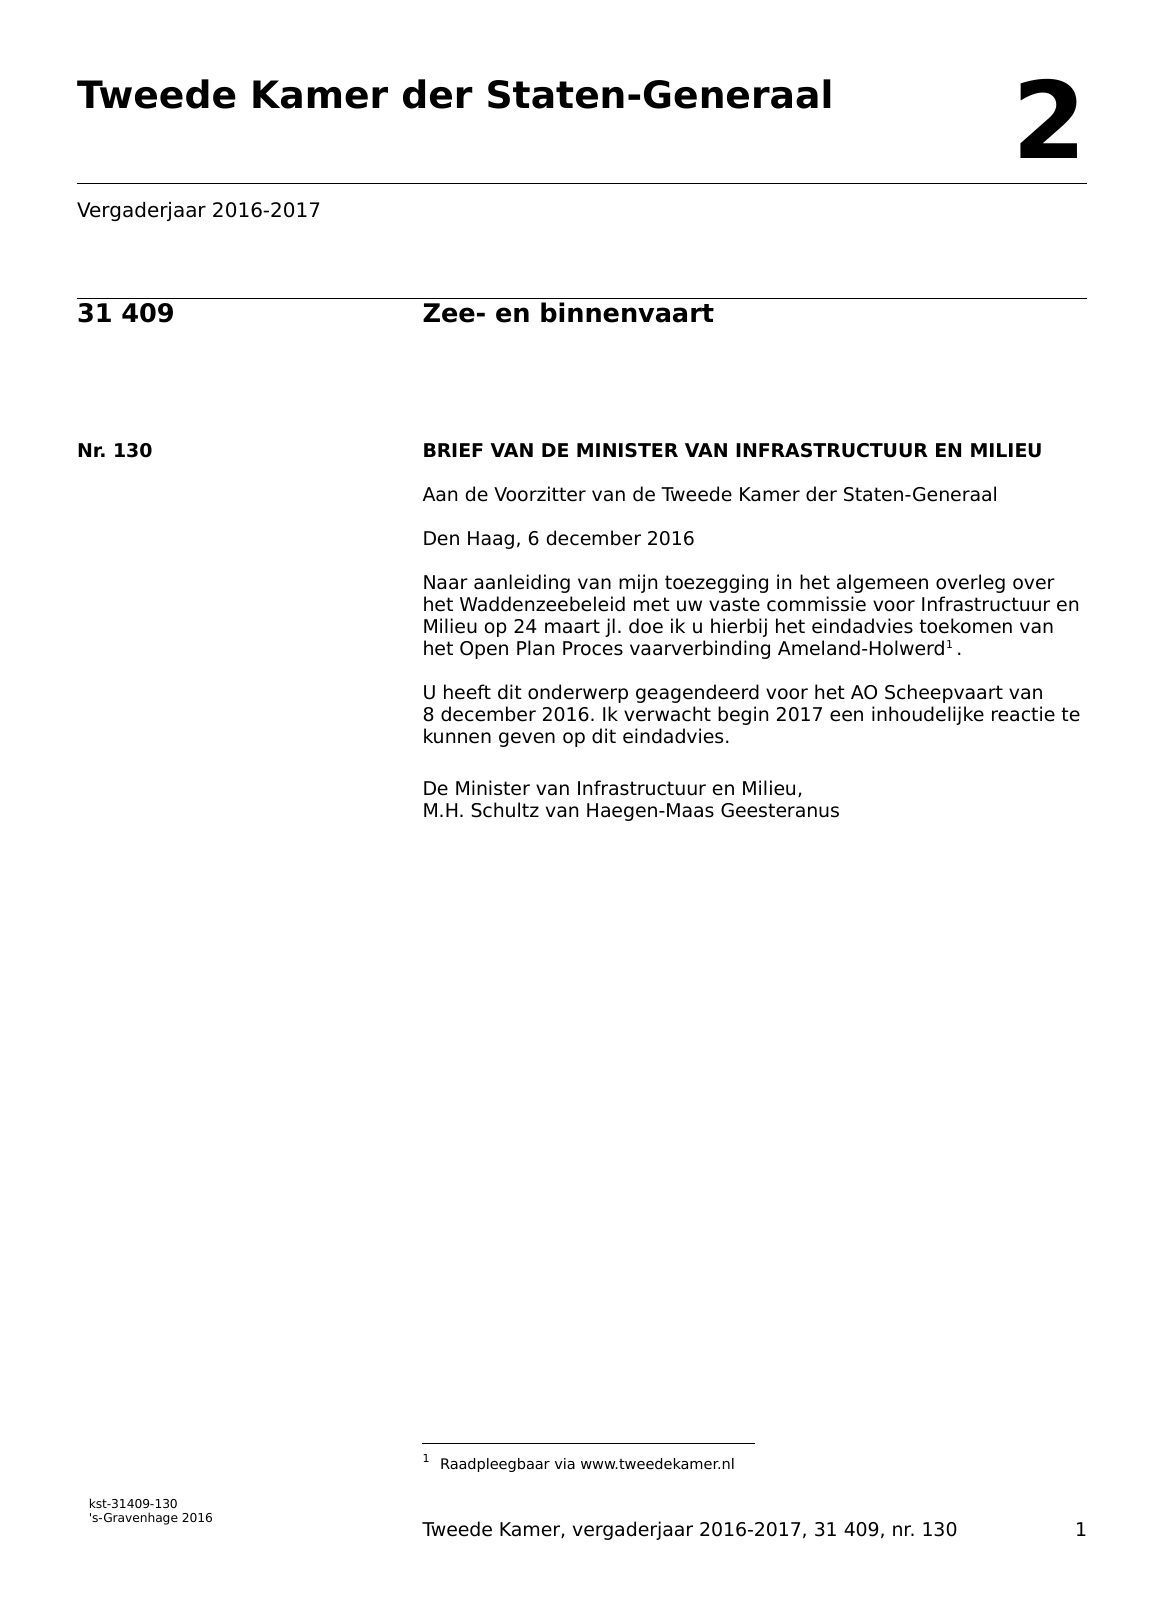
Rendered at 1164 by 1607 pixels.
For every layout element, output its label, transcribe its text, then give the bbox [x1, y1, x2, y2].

text kst-31409-130 [88, 1497, 323, 1511]
text 's-Gravenhage 2016 [88, 1511, 323, 1525]
table_header 2 [886, 59, 1087, 183]
text Naar aanleiding van mijn toezegging in het algemeen overleg over het Waddenzeebeleid met uw vaste commissie voor Infrastructuur en Milieu op 24 maart jl. doe ik u hierbij het eindadvies toekomen van het Open Plan Proces vaarverbinding Ameland-Holwerd. [422, 572, 1087, 660]
text U heeft dit onderwerp geagendeerd voor het AO Scheepvaart van 8 december 2016. Ik verwacht begin 2017 een inhoudelijke reactie te kunnen geven op dit eindadvies. [422, 682, 1087, 748]
text Raadpleegbaar via www.tweedekamer.nl [422, 1452, 1087, 1474]
text De Minister van Infrastructuur en Milieu, M.H. Schultz van Haegen-Maas Geesteranus [422, 778, 1087, 822]
subtitle 31 409 Zee- en binnenvaart [77, 299, 1087, 329]
subtitle Nr. 130 BRIEF VAN DE MINISTER VAN INFRASTRUCTUUR EN MILIEU [77, 440, 1087, 462]
table_header Tweede Kamer der Staten-Generaal [77, 59, 886, 183]
text Aan de Voorzitter van de Tweede Kamer der Staten-Generaal [422, 484, 1087, 506]
table_cell Vergaderjaar 2016-2017 [77, 184, 1087, 298]
text Den Haag, 6 december 2016 [422, 528, 1087, 550]
